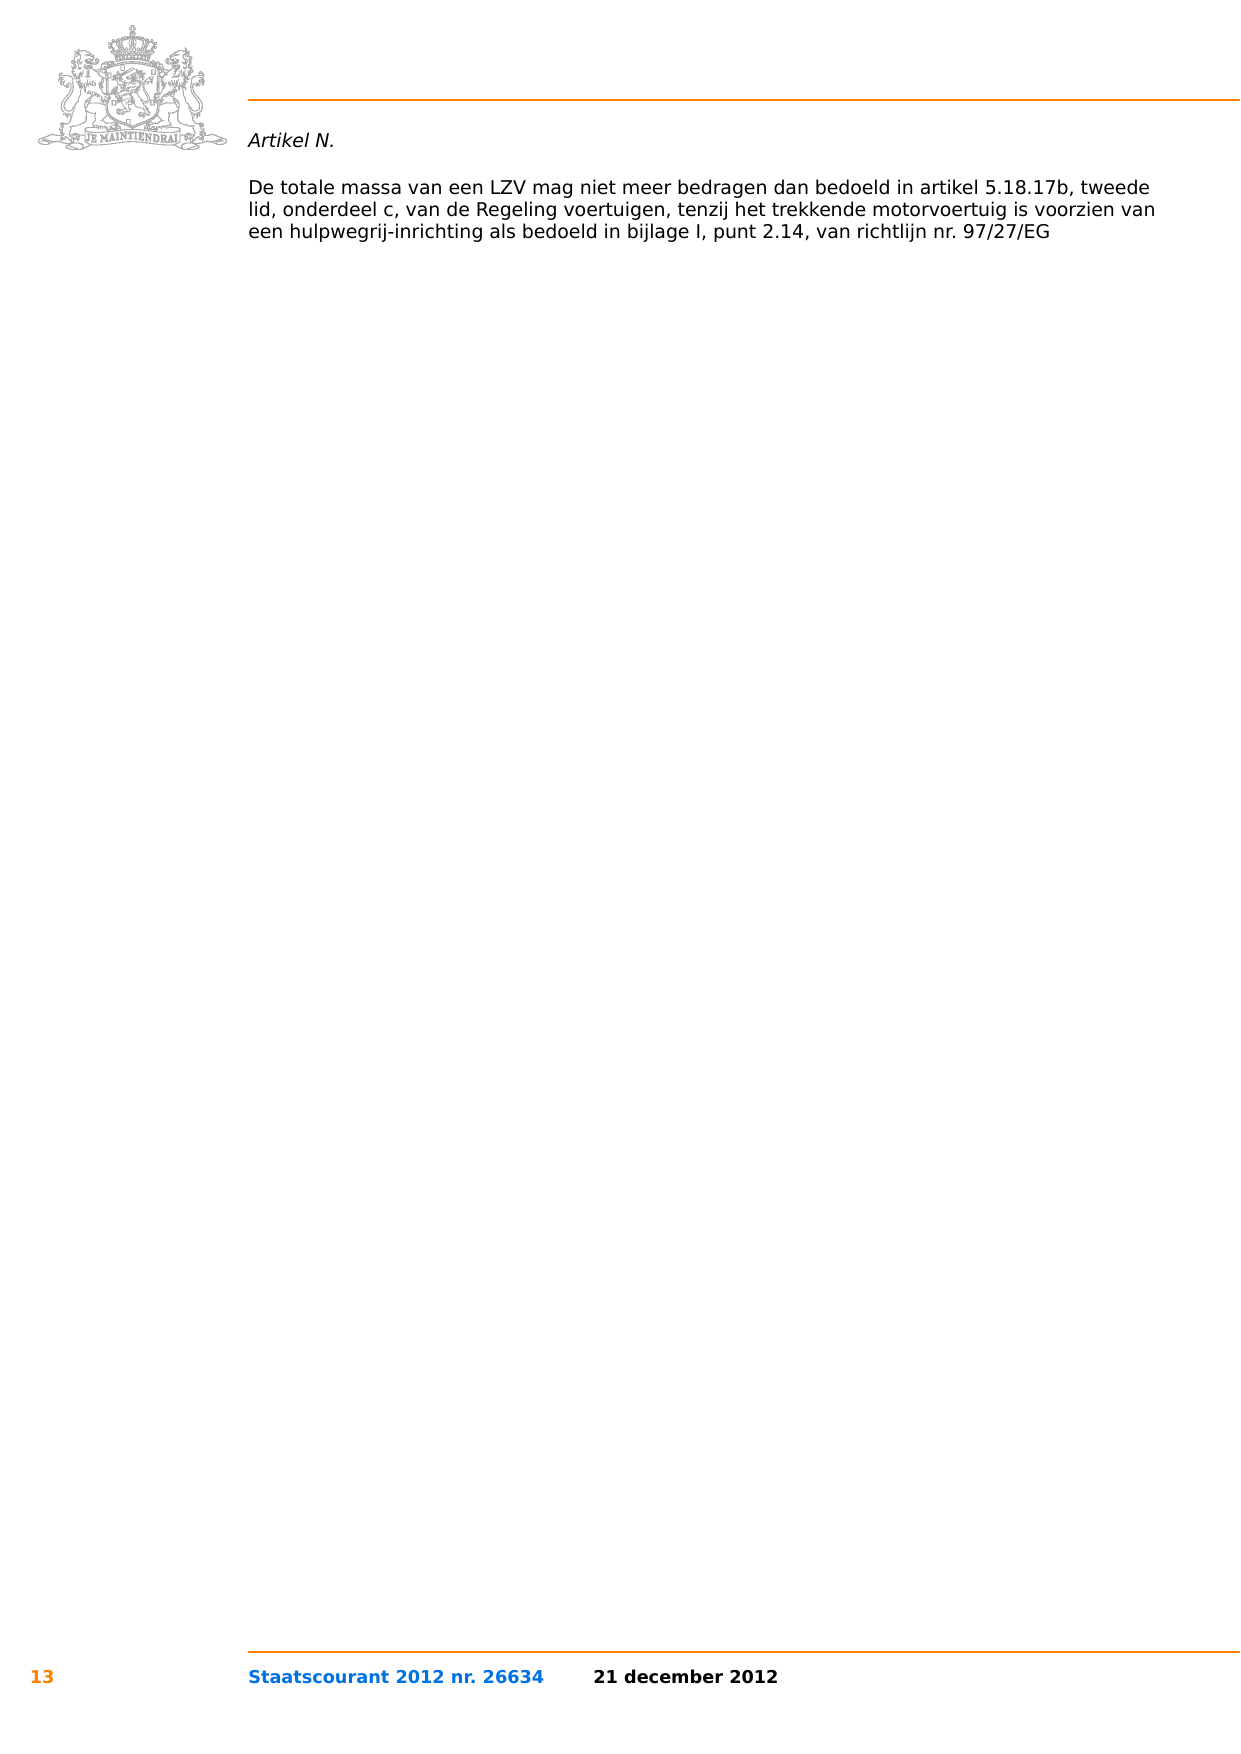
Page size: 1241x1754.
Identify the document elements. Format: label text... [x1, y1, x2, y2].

picture [38, 25, 227, 150]
text De totale massa van een LZV mag niet meer bedragen dan bedoeld in artikel 5.18.17b, tweede lid, onderdeel c, van de Regeling voertuigen, tenzij het trekkende motorvoertuig is voorzien van een hulpwegrij-inrichting als bedoeld in bijlage I, punt 2.14, van richtlijn nr. 97/27/EG [248, 177, 1163, 243]
subtitle Artikel N. [248, 130, 1163, 152]
